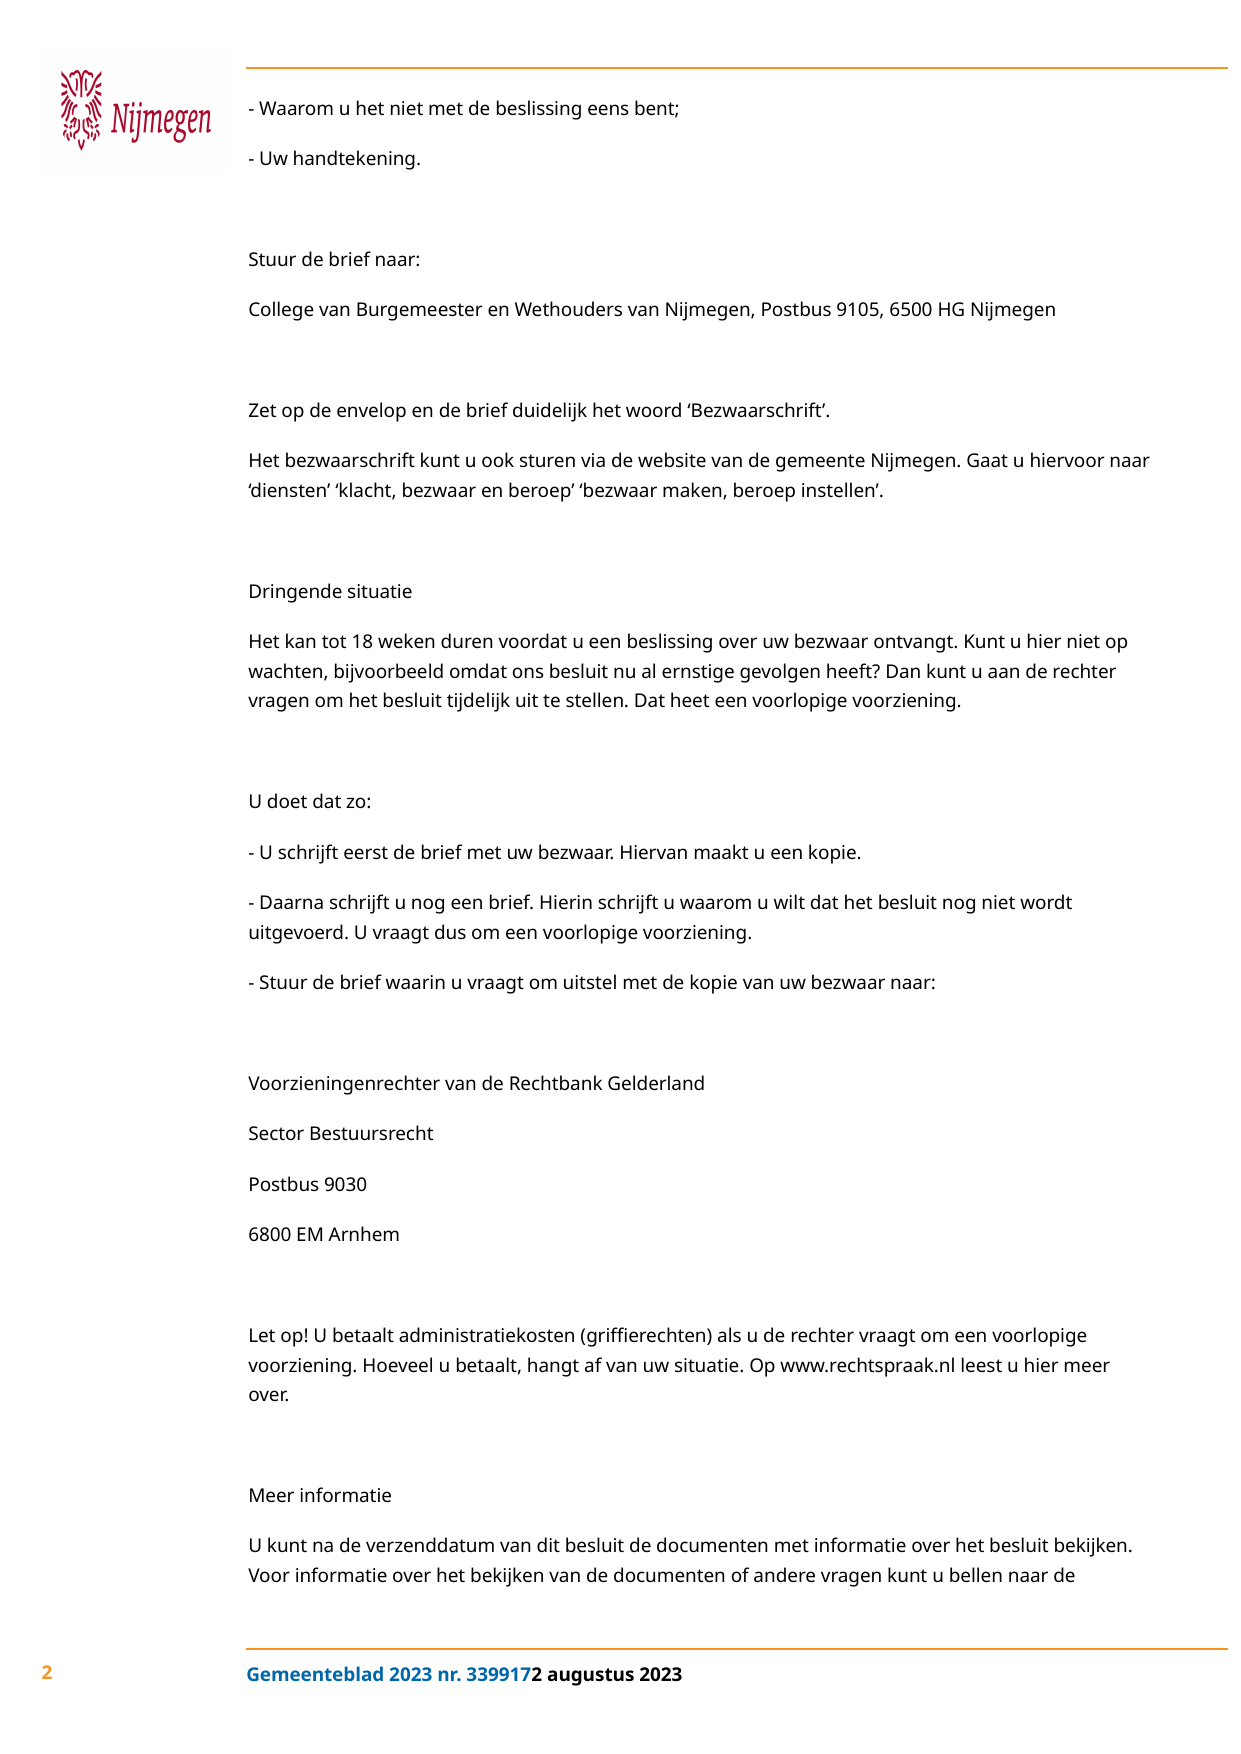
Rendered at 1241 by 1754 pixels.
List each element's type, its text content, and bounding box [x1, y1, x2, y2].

text Dringende situatie [248, 578, 1152, 604]
text Het kan tot 18 weken duren voordat u een beslissing over uw bezwaar ontvangt. Kunt u hier niet op wachten, bijvoorbeeld omdat ons besluit nu al ernstige gevolgen heeft? Dan kunt u aan de rechter vragen om het besluit tijdelijk uit te stellen. Dat heet een voorlopige voorziening. [248, 628, 1152, 713]
text Let op! U betaalt administratiekosten (griffierechten) als u de rechter vraagt om een voorlopige voorziening. Hoeveel u betaalt, hangt af van uw situatie. Op www.rechtspraak.nl leest u hier meer over. [248, 1322, 1152, 1407]
text - U schrijft eerst de brief met uw bezwaar. Hiervan maakt u een kopie. [248, 839, 1152, 865]
text U kunt na de verzenddatum van dit besluit de documenten met informatie over het besluit bekijken. Voor informatie over het bekijken van de documenten of andere vragen kunt u bellen naar de [248, 1533, 1152, 1588]
text Voorzieningenrechter van de Rechtbank Gelderland [248, 1070, 1152, 1096]
text - Waarom u het niet met de beslissing eens bent; [248, 95, 1152, 121]
text Zet op de envelop en de brief duidelijk het woord ‘Bezwaarschrift’. [248, 397, 1152, 423]
text Postbus 9030 [248, 1171, 1152, 1197]
picture [41, 47, 231, 172]
text - Stuur de brief waarin u vraagt om uitstel met de kopie van uw bezwaar naar: [248, 969, 1152, 995]
text Meer informatie [248, 1482, 1152, 1508]
text Het bezwaarschrift kunt u ook sturen via de website van de gemeente Nijmegen. Gaat u hiervoor naar ‘diensten’ ‘klacht, bezwaar en beroep’ ‘bezwaar maken, beroep instellen’. [248, 448, 1152, 503]
text - Daarna schrijft u nog een brief. Hierin schrijft u waarom u wilt dat het besluit nog niet wordt uitgevoerd. U vraagt dus om een voorlopige voorziening. [248, 889, 1152, 945]
text College van Burgemeester en Wethouders van Nijmegen, Postbus 9105, 6500 HG Nijmegen [248, 296, 1152, 322]
text 6800 EM Arnhem [248, 1221, 1152, 1247]
text Stuur de brief naar: [248, 246, 1152, 272]
text - Uw handtekening. [248, 145, 1152, 171]
text U doet dat zo: [248, 788, 1152, 814]
text Sector Bestuursrecht [248, 1121, 1152, 1146]
